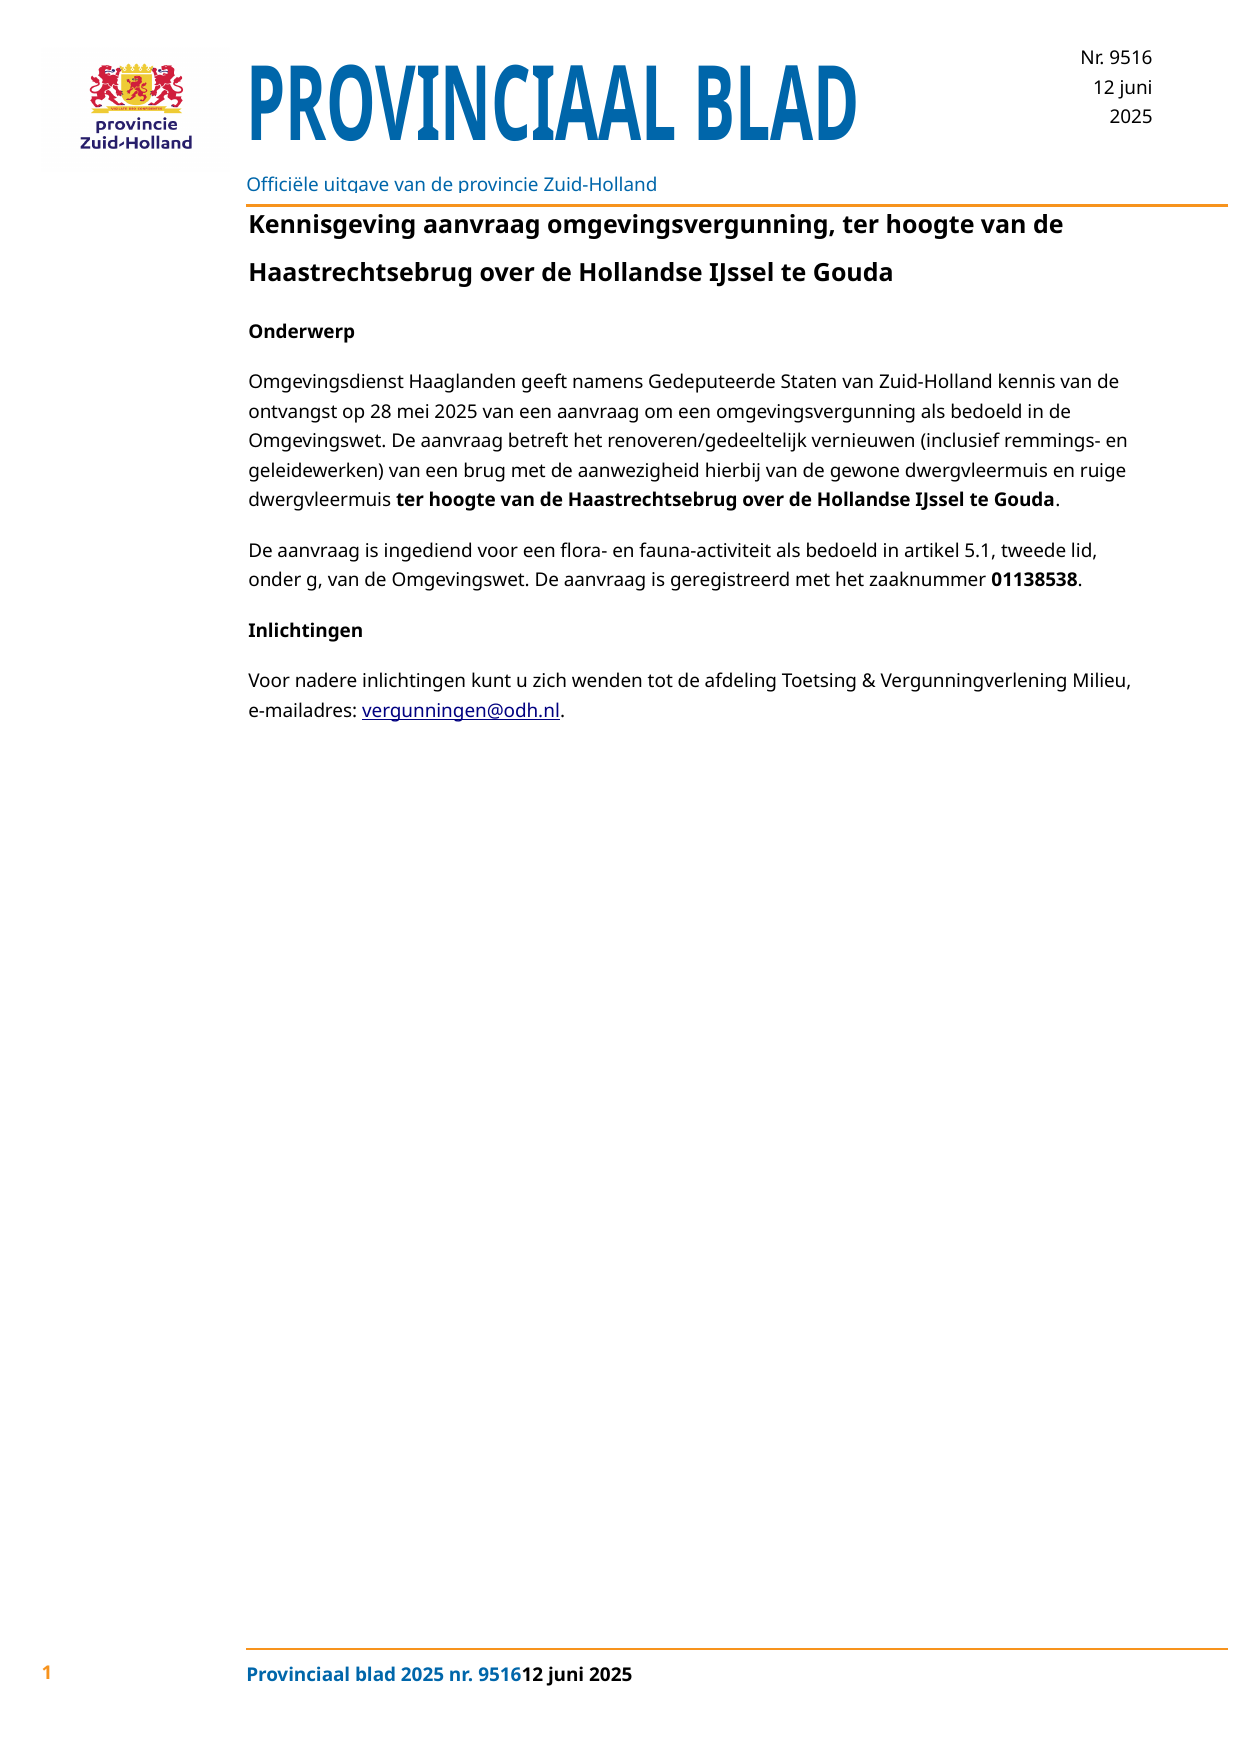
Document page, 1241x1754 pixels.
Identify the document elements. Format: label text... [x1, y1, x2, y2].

text Onderwerp [248, 318, 1152, 344]
text Kennisgeving aanvraag omgevingsvergunning, ter hoogte van de Haastrechtsebrug over de Hollandse IJssel te Gouda [248, 207, 1152, 288]
text Omgevingsdienst Haaglanden geeft namens Gedeputeerde Staten van Zuid-Holland kennis van de ontvangst op 28 mei 2025 van een aanvraag om een omgevingsvergunning als bedoeld in de Omgevingswet. De aanvraag betreft het renoveren/gedeeltelijk vernieuwen (inclusief remmings- en geleidewerken) van een brug met de aanwezigheid hierbij van de gewone dwergvleermuis en ruige dwergvleermuis ter hoogte van de Haastrechtsebrug over de Hollandse IJssel te Gouda. [248, 368, 1152, 512]
text De aanvraag is ingediend voor een flora- en fauna-activiteit als bedoeld in artikel 5.1, tweede lid, onder g, van de Omgevingswet. De aanvraag is geregistreerd met het zaaknummer 01138538. [248, 537, 1152, 592]
text Inlichtingen [248, 617, 1152, 643]
text Voor nadere inlichtingen kunt u zich wenden tot de afdeling Toetsing & Vergunningverlening Milieu, e-mailadres: vergunningen@odh.nl. [248, 667, 1152, 723]
picture [41, 47, 231, 172]
